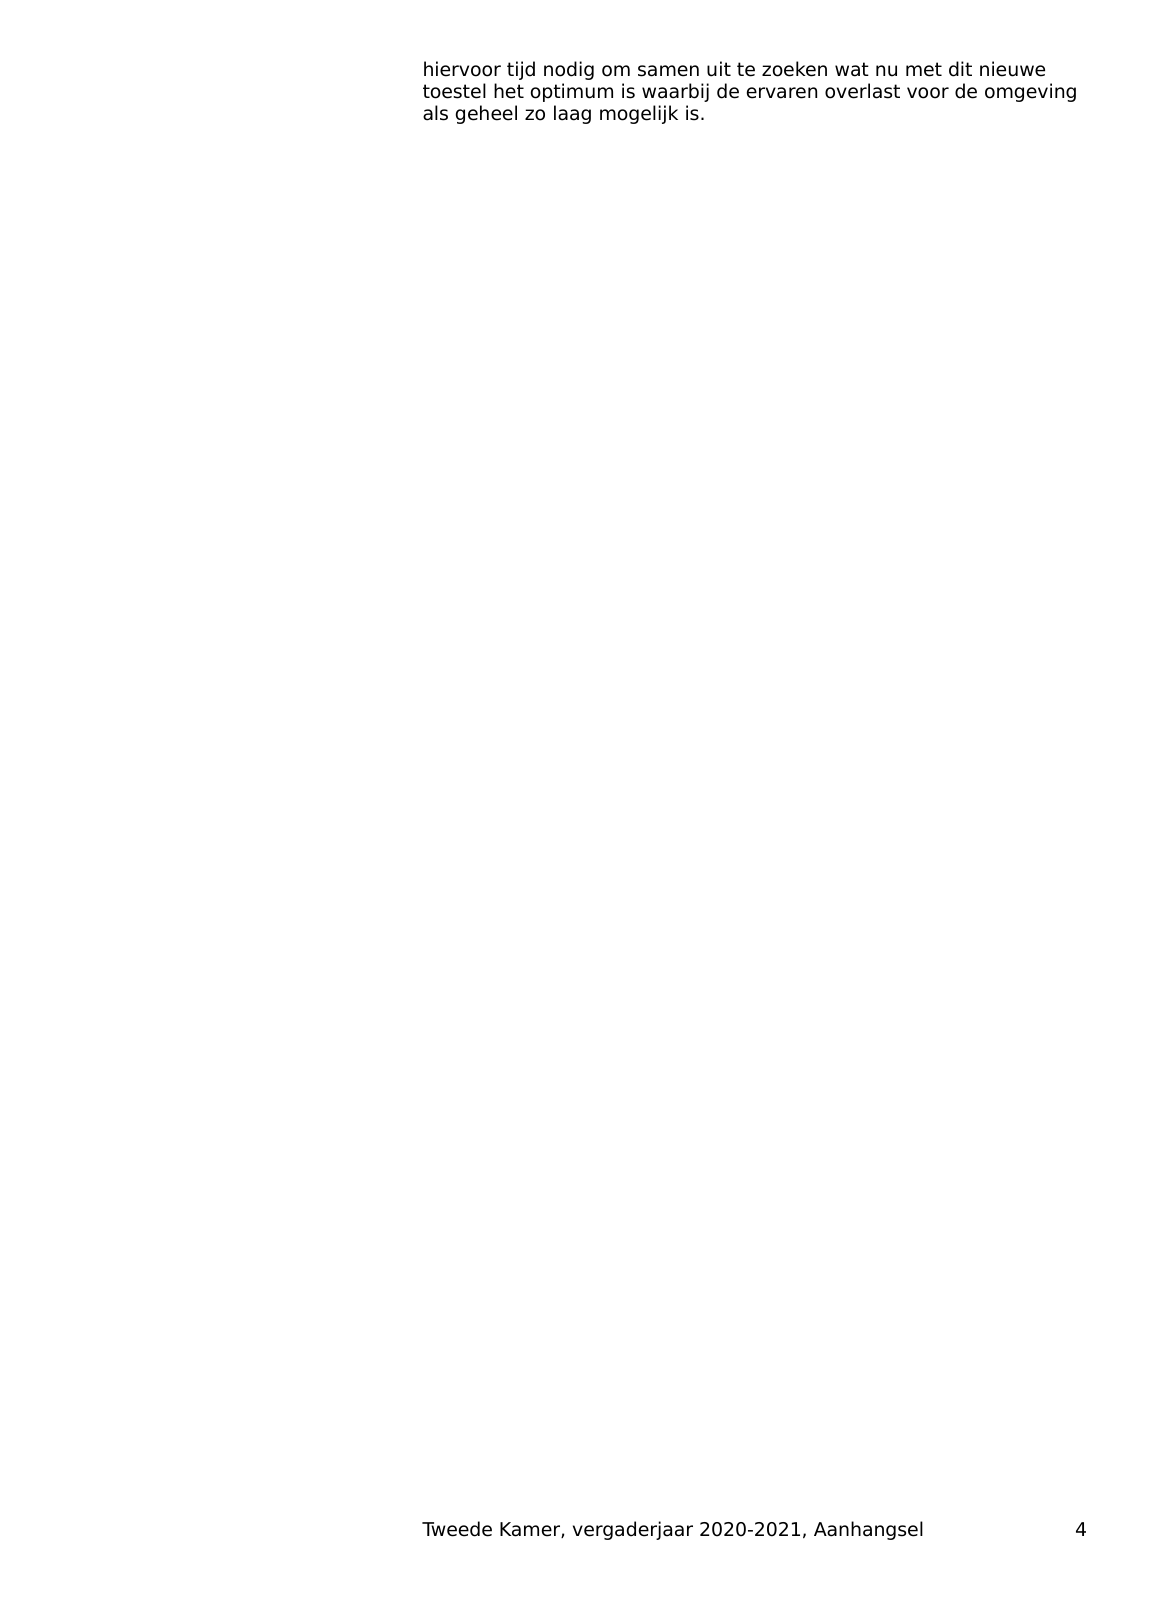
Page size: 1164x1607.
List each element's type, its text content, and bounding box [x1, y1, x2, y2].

text hiervoor tijd nodig om samen uit te zoeken wat nu met dit nieuwe toestel het optimum is waarbij de ervaren overlast voor de omgeving als geheel zo laag mogelijk is. [422, 59, 1087, 125]
